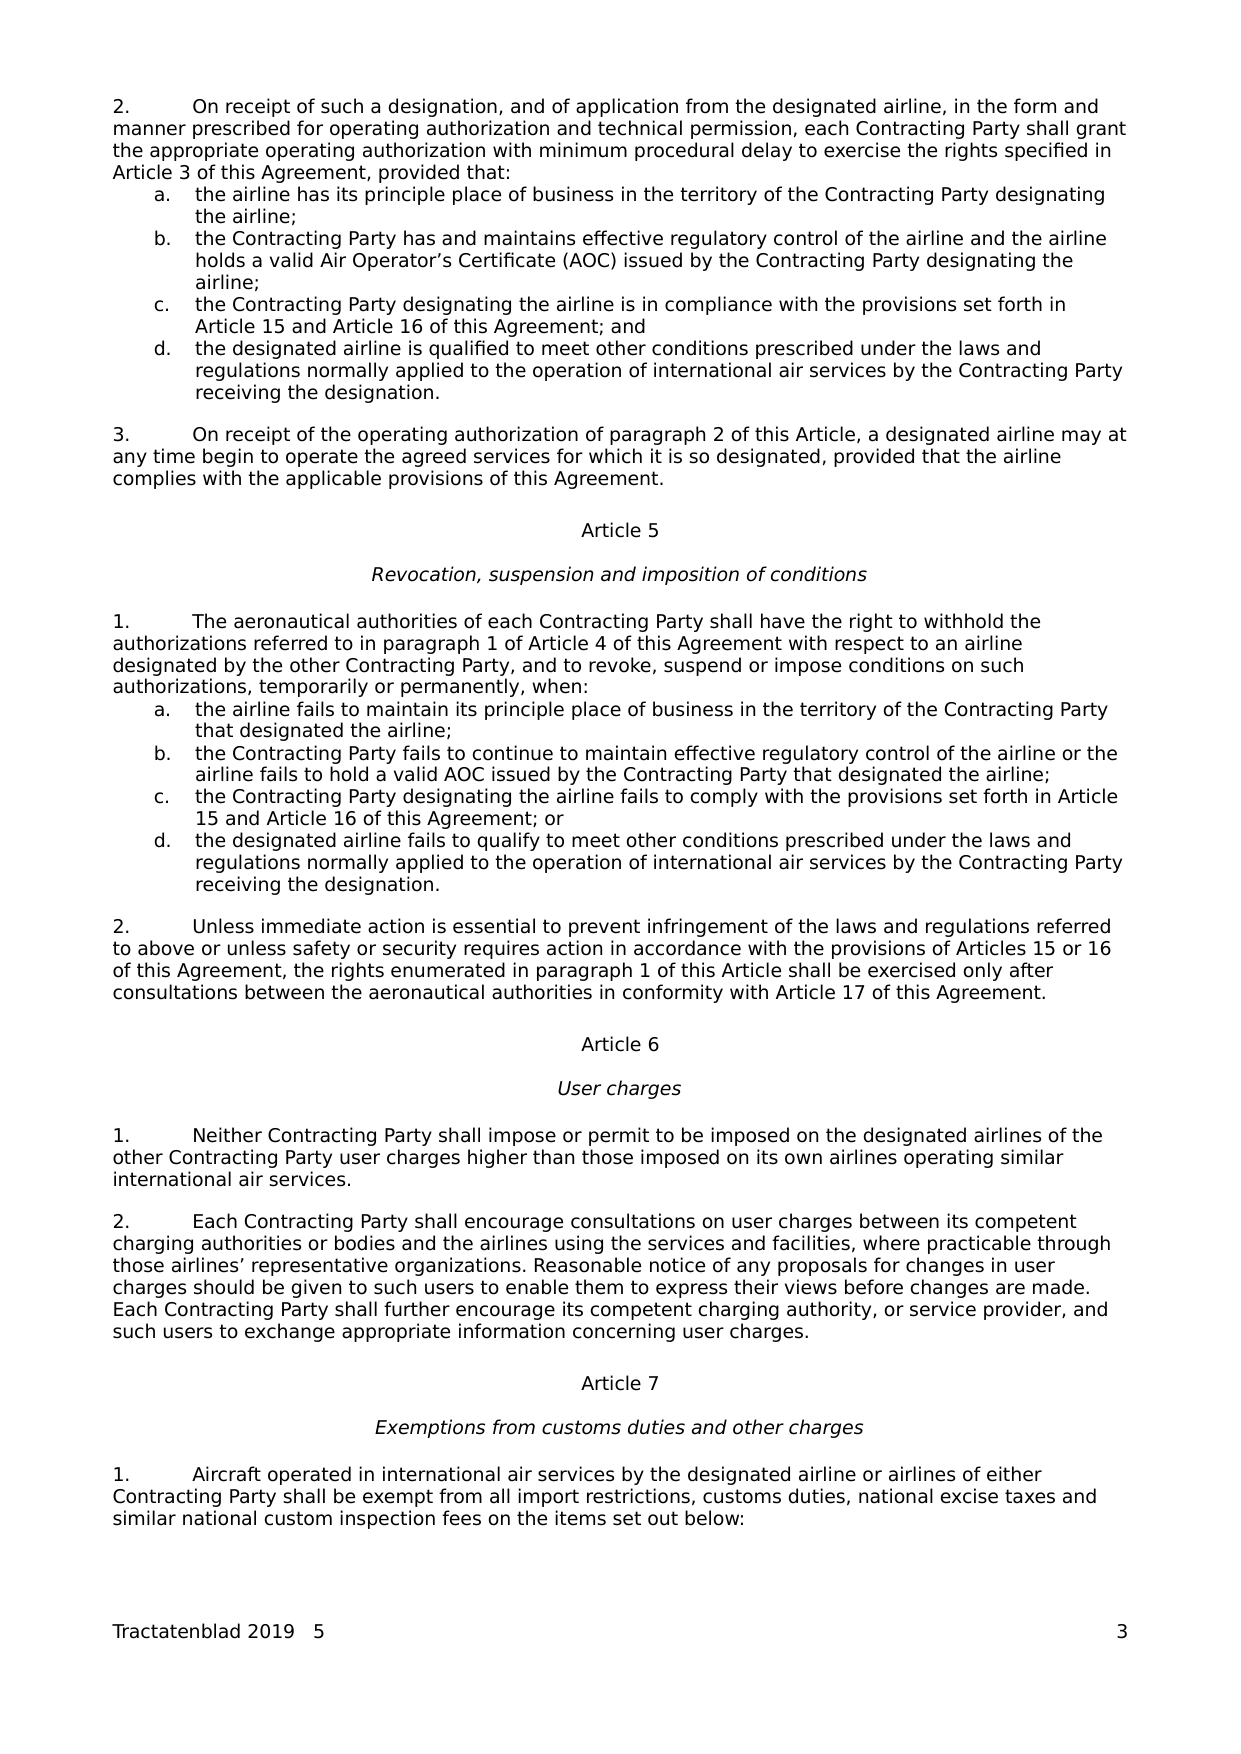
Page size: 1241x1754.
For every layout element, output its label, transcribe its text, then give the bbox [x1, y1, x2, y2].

text 1. The aeronautical authorities of each Contracting Party shall have the right to withhold the authorizations referred to in paragraph 1 of Article 4 of this Agreement with respect to an airline designated by the other Contracting Party, and to revoke, suspend or impose conditions on such authorizations, temporarily or permanently, when: [112, 611, 1128, 698]
text c. the Contracting Party designating the airline fails to comply with the provisions set forth in Article 15 and Article 16 of this Agreement; or [153, 786, 1128, 830]
text d. the designated airline is qualified to meet other conditions prescribed under the laws and regulations normally applied to the operation of international air services by the Contracting Party receiving the designation. [153, 338, 1128, 404]
text b. the Contracting Party fails to continue to maintain effective regulatory control of the airline or the airline fails to hold a valid AOC issued by the Contracting Party that designated the airline; [153, 742, 1128, 786]
text 2. Each Contracting Party shall encourage consultations on user charges between its competent charging authorities or bodies and the airlines using the services and facilities, where practicable through those airlines’ representative organizations. Reasonable notice of any proposals for changes in user charges should be given to such users to enable them to express their views before changes are made. Each Contracting Party shall further encourage its competent charging authority, or service provider, and such users to exchange appropriate information concerning user charges. [112, 1211, 1128, 1343]
text d. the designated airline fails to qualify to meet other conditions prescribed under the laws and regulations normally applied to the operation of international air services by the Contracting Party receiving the designation. [153, 830, 1128, 896]
text b. the Contracting Party has and maintains effective regulatory control of the airline and the airline holds a valid Air Operator’s Certificate (AOC) issued by the Contracting Party designating the airline; [153, 228, 1128, 294]
text 1. Neither Contracting Party shall impose or permit to be imposed on the designated airlines of the other Contracting Party user charges higher than those imposed on its own airlines operating similar international air services. [112, 1125, 1128, 1191]
subtitle Article 6 User charges [112, 1034, 1128, 1100]
text c. the Contracting Party designating the airline is in compliance with the provisions set forth in Article 15 and Article 16 of this Agreement; and [153, 294, 1128, 338]
subtitle Article 5 Revocation, suspension and imposition of conditions [112, 519, 1128, 586]
text 3. On receipt of the operating authorization of paragraph 2 of this Article, a designated airline may at any time begin to operate the agreed services for which it is so designated, provided that the airline complies with the applicable provisions of this Agreement. [112, 424, 1128, 489]
text 2. Unless immediate action is essential to prevent infringement of the laws and regulations referred to above or unless safety or security requires action in accordance with the provisions of Articles 15 or 16 of this Agreement, the rights enumerated in paragraph 1 of this Article shall be exercised only after consultations between the aeronautical authorities in conformity with Article 17 of this Agreement. [112, 916, 1128, 1004]
text 1. Aircraft operated in international air services by the designated airline or airlines of either Contracting Party shall be exempt from all import restrictions, customs duties, national excise taxes and similar national custom inspection fees on the items set out below: [112, 1464, 1128, 1530]
text a. the airline has its principle place of business in the territory of the Contracting Party designating the airline; [153, 184, 1128, 228]
text a. the airline fails to maintain its principle place of business in the territory of the Contracting Party that designated the airline; [153, 698, 1128, 742]
text 2. On receipt of such a designation, and of application from the designated airline, in the form and manner prescribed for operating authorization and technical permission, each Contracting Party shall grant the appropriate operating authorization with minimum procedural delay to exercise the rights specified in Article 3 of this Agreement, provided that: [112, 96, 1128, 184]
subtitle Article 7 Exemptions from customs duties and other charges [112, 1373, 1128, 1439]
